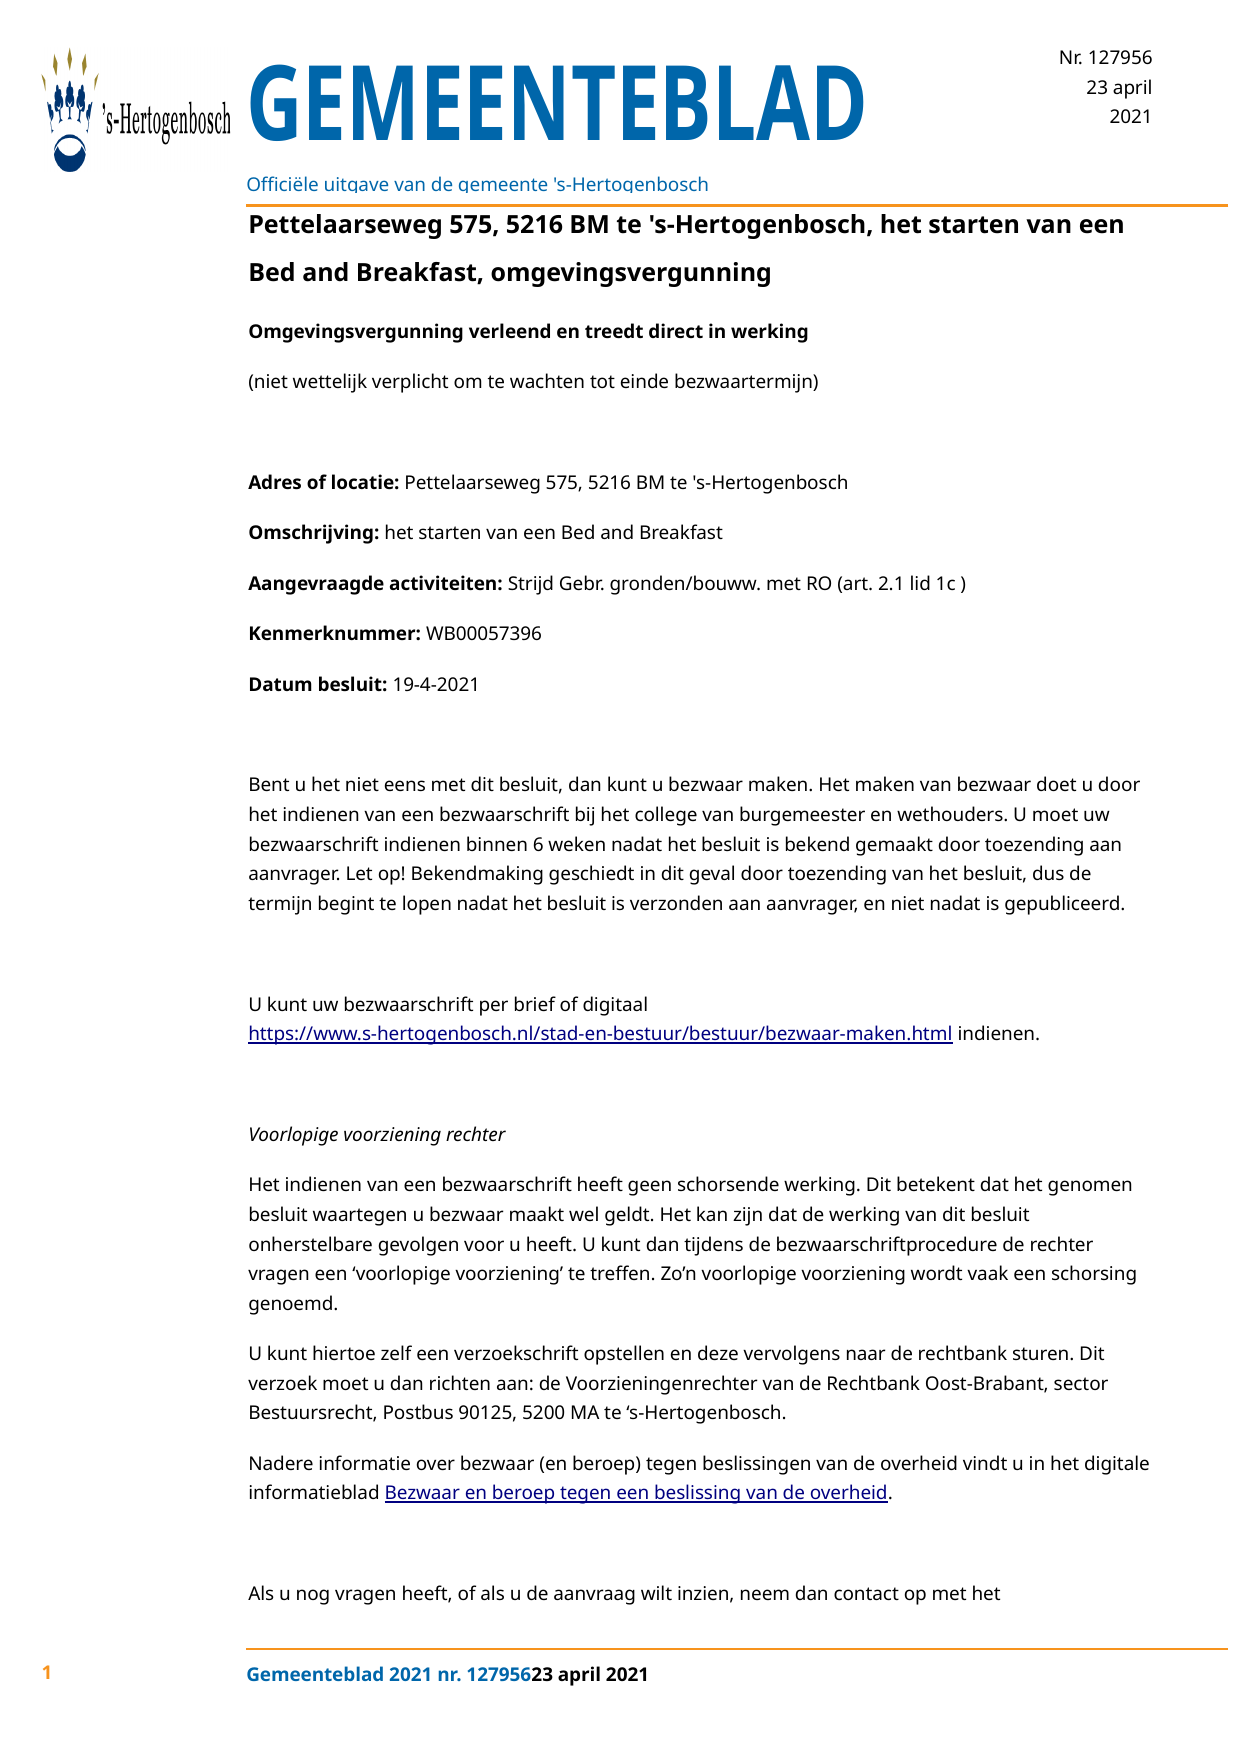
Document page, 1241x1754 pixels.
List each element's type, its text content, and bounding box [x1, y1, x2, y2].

text Voorlopige voorziening rechter [248, 1121, 1152, 1147]
text Nadere informatie over bezwaar (en beroep) tegen beslissingen van de overheid vindt u in het digitale informatieblad Bezwaar en beroep tegen een beslissing van de overheid. [248, 1450, 1152, 1505]
text Omgevingsvergunning verleend en treedt direct in werking [248, 318, 1152, 344]
text Datum besluit: 19-4-2021 [248, 671, 1152, 697]
text Adres of locatie: Pettelaarseweg 575, 5216 BM te 's-Hertogenbosch [248, 469, 1152, 495]
text (niet wettelijk verplicht om te wachten tot einde bezwaartermijn) [248, 368, 1152, 394]
text Het indienen van een bezwaarschrift heeft geen schorsende werking. Dit betekent dat het genomen besluit waartegen u bezwaar maakt wel geldt. Het kan zijn dat de werking van dit besluit onherstelbare gevolgen voor u heeft. U kunt dan tijdens de bezwaarschriftprocedure de rechter vragen een ‘voorlopige voorziening’ te treffen. Zo’n voorlopige voorziening wordt vaak een schorsing genoemd. [248, 1172, 1152, 1316]
picture [41, 47, 231, 172]
text Kenmerknummer: WB00057396 [248, 620, 1152, 646]
text U kunt uw bezwaarschrift per brief of digitaal https://www.s-hertogenbosch.nl/stad-en-bestuur/bestuur/bezwaar-maken.html indienen. [248, 991, 1152, 1046]
text Omschrijving: het starten van een Bed and Breakfast [248, 519, 1152, 545]
text Pettelaarseweg 575, 5216 BM te 's-Hertogenbosch, het starten van een Bed and Breakfast, omgevingsvergunning [248, 207, 1152, 288]
text Bent u het niet eens met dit besluit, dan kunt u bezwaar maken. Het maken van bezwaar doet u door het indienen van een bezwaarschrift bij het college van burgemeester en wethouders. U moet uw bezwaarschrift indienen binnen 6 weken nadat het besluit is bekend gemaakt door toezending aan aanvrager. Let op! Bekendmaking geschiedt in dit geval door toezending van het besluit, dus de termijn begint te lopen nadat het besluit is verzonden aan aanvrager, en niet nadat is gepubliceerd. [248, 772, 1152, 916]
text Als u nog vragen heeft, of als u de aanvraag wilt inzien, neem dan contact op met het [248, 1580, 1152, 1606]
text U kunt hiertoe zelf een verzoekschrift opstellen en deze vervolgens naar de rechtbank sturen. Dit verzoek moet u dan richten aan: de Voorzieningenrechter van de Rechtbank Oost-Brabant, sector Bestuursrecht, Postbus 90125, 5200 MA te ‘s-Hertogenbosch. [248, 1340, 1152, 1425]
text Aangevraagde activiteiten: Strijd Gebr. gronden/bouww. met RO (art. 2.1 lid 1c ) [248, 570, 1152, 596]
